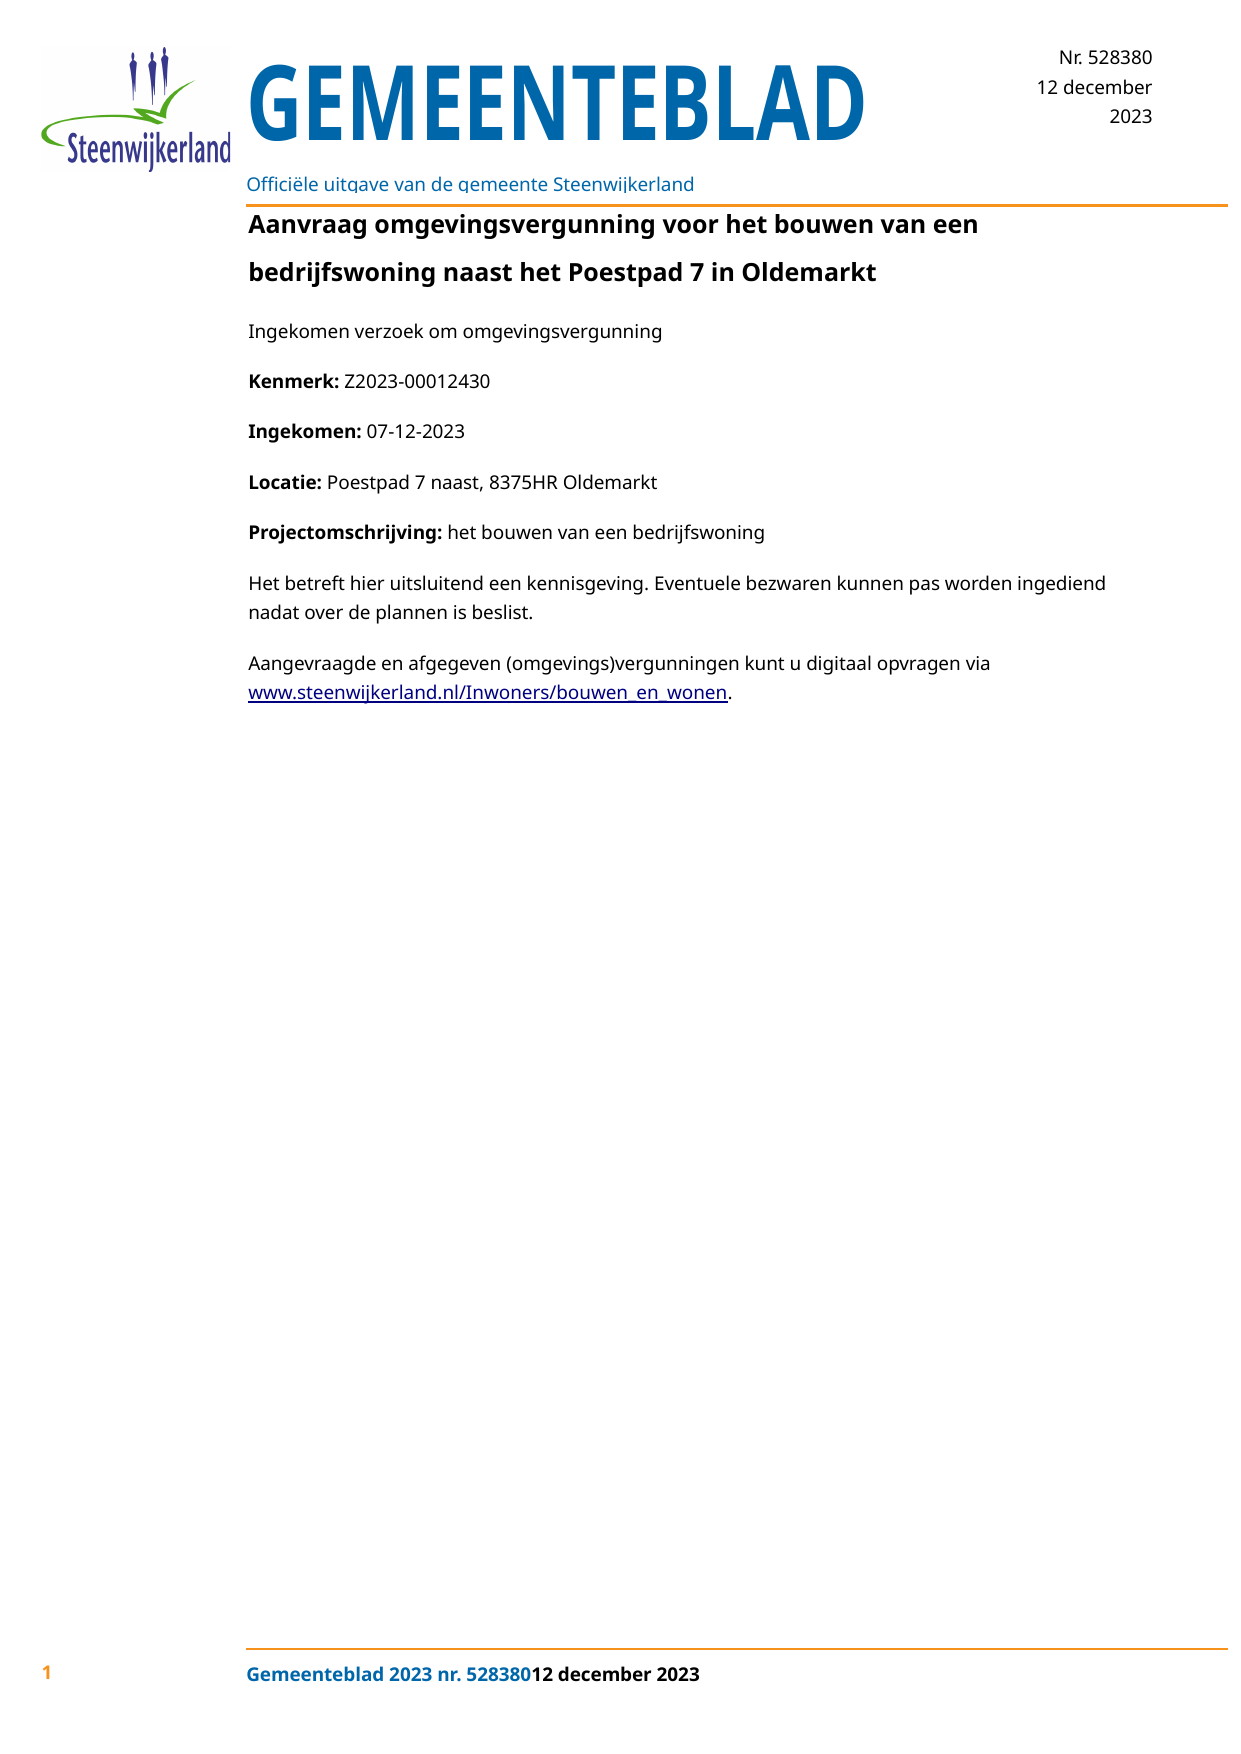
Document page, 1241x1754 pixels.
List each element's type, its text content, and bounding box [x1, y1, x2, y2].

text Locatie: Poestpad 7 naast, 8375HR Oldemarkt [248, 469, 1152, 495]
text Aangevraagde en afgegeven (omgevings)vergunningen kunt u digitaal opvragen via www.steenwijkerland.nl/Inwoners/bouwen_en_wonen. [248, 650, 1152, 705]
text Projectomschrijving: het bouwen van een bedrijfswoning [248, 519, 1152, 545]
text Ingekomen verzoek om omgevingsvergunning [248, 318, 1152, 344]
text Het betreft hier uitsluitend een kennisgeving. Eventuele bezwaren kunnen pas worden ingediend nadat over de plannen is beslist. [248, 570, 1152, 625]
text Kenmerk: Z2023-00012430 [248, 368, 1152, 394]
text Aanvraag omgevingsvergunning voor het bouwen van een bedrijfswoning naast het Poestpad 7 in Oldemarkt [248, 207, 1152, 288]
picture [41, 47, 231, 172]
text Ingekomen: 07-12-2023 [248, 419, 1152, 444]
